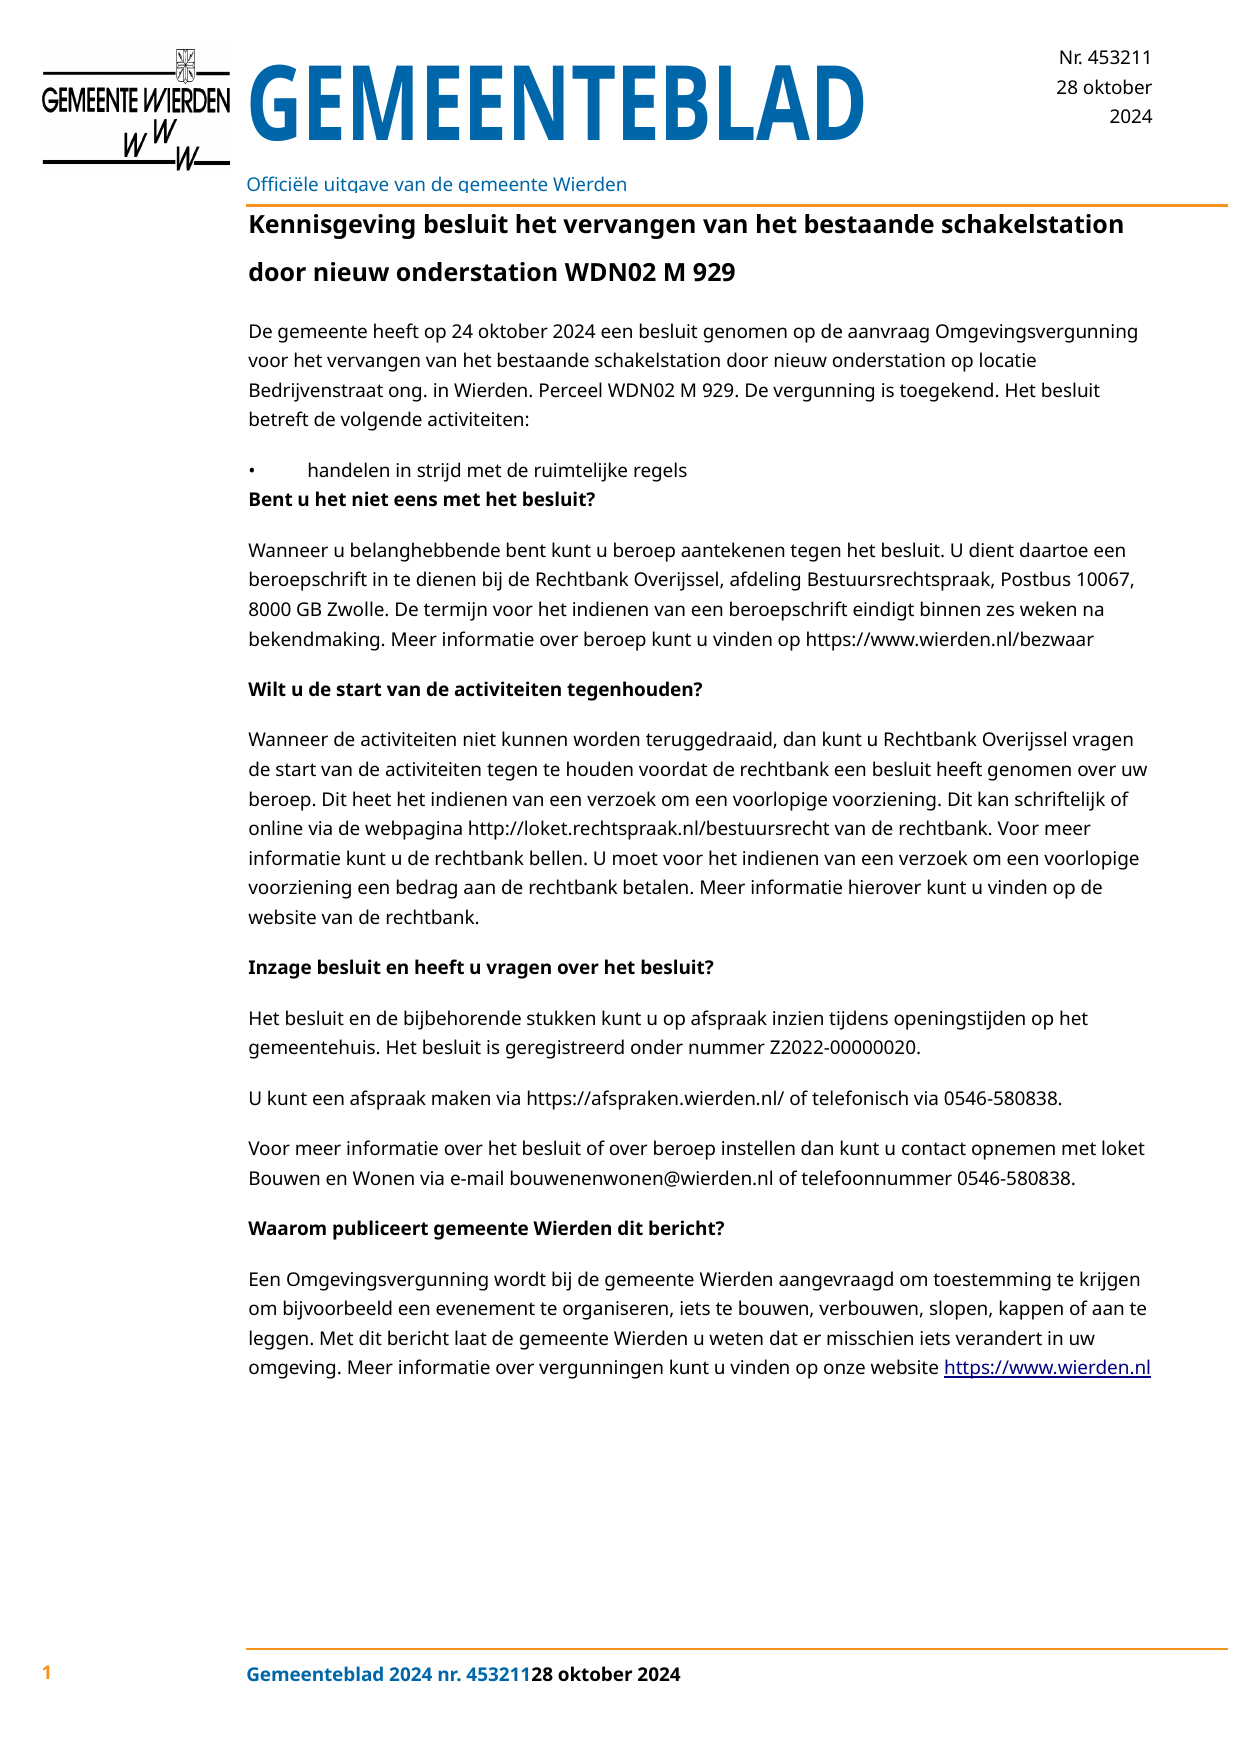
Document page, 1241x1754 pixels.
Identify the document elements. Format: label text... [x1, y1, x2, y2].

text U kunt een afspraak maken via https://afspraken.wierden.nl/ of telefonisch via 0546-580838. [248, 1085, 1152, 1111]
text Wanneer u belanghebbende bent kunt u beroep aantekenen tegen het besluit. U dient daartoe een beroepschrift in te dienen bij de Rechtbank Overijssel, afdeling Bestuursrechtspraak, Postbus 10067, 8000 GB Zwolle. De termijn voor het indienen van een beroepschrift eindigt binnen zes weken na bekendmaking. Meer informatie over beroep kunt u vinden op https://www.wierden.nl/bezwaar [248, 537, 1152, 652]
text Het besluit en de bijbehorende stukken kunt u op afspraak inzien tijdens openingstijden op het gemeentehuis. Het besluit is geregistreerd onder nummer Z2022-00000020. [248, 1005, 1152, 1060]
text De gemeente heeft op 24 oktober 2024 een besluit genomen op de aanvraag Omgevingsvergunning voor het vervangen van het bestaande schakelstation door nieuw onderstation op locatie Bedrijvenstraat ong. in Wierden. Perceel WDN02 M 929. De vergunning is toegekend. Het besluit betreft de volgende activiteiten: [248, 318, 1152, 432]
list handelen in strijd met de ruimtelijke regels [248, 457, 1152, 483]
text Voor meer informatie over het besluit of over beroep instellen dan kunt u contact opnemen met loket Bouwen en Wonen via e-mail bouwenenwonen@wierden.nl of telefoonnummer 0546-580838. [248, 1135, 1152, 1191]
text Waarom publiceert gemeente Wierden dit bericht? [248, 1215, 1152, 1241]
text Kennisgeving besluit het vervangen van het bestaande schakelstation door nieuw onderstation WDN02 M 929 [248, 207, 1152, 288]
picture [41, 47, 231, 172]
text Wanneer de activiteiten niet kunnen worden teruggedraaid, dan kunt u Rechtbank Overijssel vragen de start van de activiteiten tegen te houden voordat de rechtbank een besluit heeft genomen over uw beroep. Dit heet het indienen van een verzoek om een voorlopige voorziening. Dit kan schriftelijk of online via de webpagina http://loket.rechtspraak.nl/bestuursrecht van de rechtbank. Voor meer informatie kunt u de rechtbank bellen. U moet voor het indienen van een verzoek om een voorlopige voorziening een bedrag aan de rechtbank betalen. Meer informatie hierover kunt u vinden op de website van de rechtbank. [248, 727, 1152, 930]
text Wilt u de start van de activiteiten tegenhouden? [248, 676, 1152, 702]
text Bent u het niet eens met het besluit? [248, 487, 1152, 512]
text Inzage besluit en heeft u vragen over het besluit? [248, 954, 1152, 980]
text Een Omgevingsvergunning wordt bij de gemeente Wierden aangevraagd om toestemming te krijgen om bijvoorbeeld een evenement te organiseren, iets te bouwen, verbouwen, slopen, kappen of aan te leggen. Met dit bericht laat de gemeente Wierden u weten dat er misschien iets verandert in uw omgeving. Meer informatie over vergunningen kunt u vinden op onze website https://www.wierden.nl [248, 1266, 1152, 1380]
